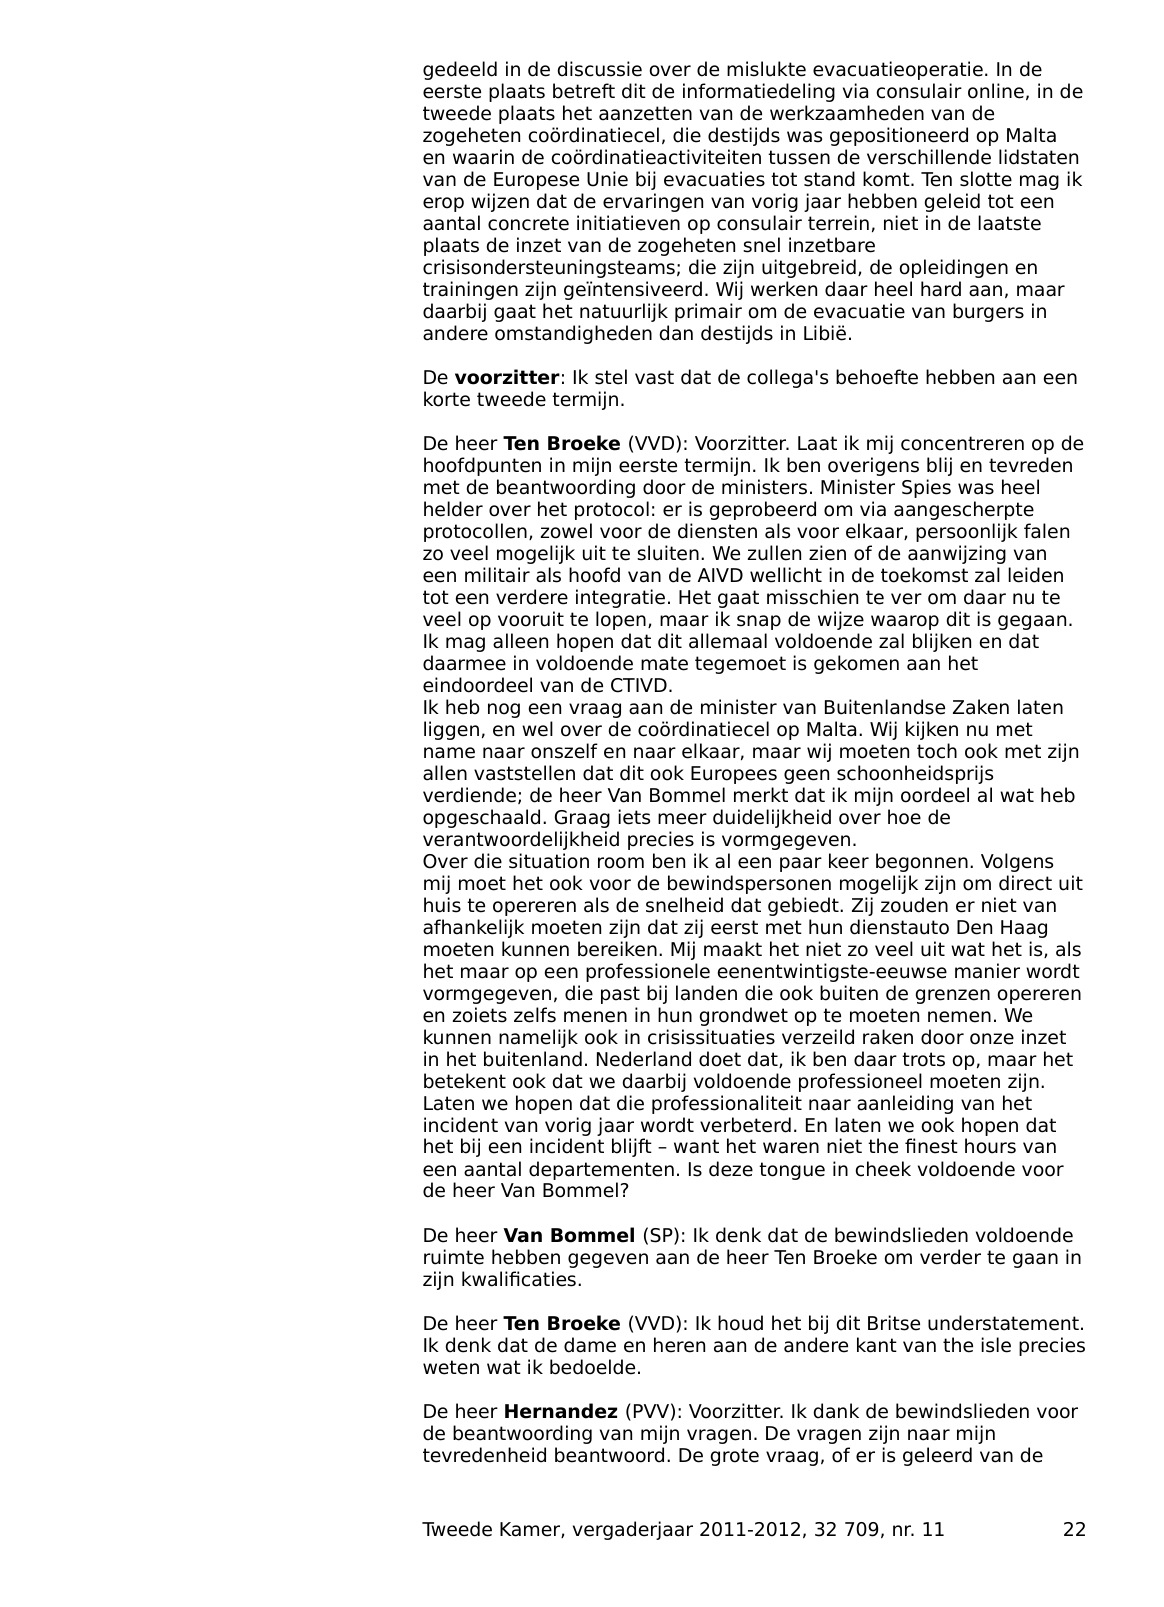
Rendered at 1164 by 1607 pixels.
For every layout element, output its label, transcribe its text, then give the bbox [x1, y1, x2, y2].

text De heer Van Bommel (SP): Ik denk dat de bewindslieden voldoende ruimte hebben gegeven aan de heer Ten Broeke om verder te gaan in zijn kwalificaties. [422, 1224, 1087, 1291]
text De heer Hernandez (PVV): Voorzitter. Ik dank de bewindslieden voor de beantwoording van mijn vragen. De vragen zijn naar mijn tevredenheid beantwoord. De grote vraag, of er is geleerd van de [422, 1401, 1087, 1467]
text De voorzitter: Ik stel vast dat de collega's behoefte hebben aan een korte tweede termijn. [422, 367, 1087, 411]
text De heer Ten Broeke (VVD): Voorzitter. Laat ik mij concentreren op de hoofdpunten in mijn eerste termijn. Ik ben overigens blij en tevreden met de beantwoording door de ministers. Minister Spies was heel helder over het protocol: er is geprobeerd om via aangescherpte protocollen, zowel voor de diensten als voor elkaar, persoonlijk falen zo veel mogelijk uit te sluiten. We zullen zien of de aanwijzing van een militair als hoofd van de AIVD wellicht in de toekomst zal leiden tot een verdere integratie. Het gaat misschien te ver om daar nu te veel op vooruit te lopen, maar ik snap de wijze waarop dit is gegaan. Ik mag alleen hopen dat dit allemaal voldoende zal blijken en dat daarmee in voldoende mate tegemoet is gekomen aan het eindoordeel van de CTIVD. [422, 433, 1087, 697]
text Over die situation room ben ik al een paar keer begonnen. Volgens mij moet het ook voor de bewindspersonen mogelijk zijn om direct uit huis te opereren als de snelheid dat gebiedt. Zij zouden er niet van afhankelijk moeten zijn dat zij eerst met hun dienstauto Den Haag moeten kunnen bereiken. Mij maakt het niet zo veel uit wat het is, als het maar op een professionele eenentwintigste-eeuwse manier wordt vormgegeven, die past bij landen die ook buiten de grenzen opereren en zoiets zelfs menen in hun grondwet op te moeten nemen. We kunnen namelijk ook in crisissituaties verzeild raken door onze inzet in het buitenland. Nederland doet dat, ik ben daar trots op, maar het betekent ook dat we daarbij voldoende professioneel moeten zijn. Laten we hopen dat die professionaliteit naar aanleiding van het incident van vorig jaar wordt verbeterd. En laten we ook hopen dat het bij een incident blijft – want het waren niet the finest hours van een aantal departementen. Is deze tongue in cheek voldoende voor de heer Van Bommel? [422, 851, 1087, 1202]
text Ik heb nog een vraag aan de minister van Buitenlandse Zaken laten liggen, en wel over de coördinatiecel op Malta. Wij kijken nu met name naar onszelf en naar elkaar, maar wij moeten toch ook met zijn allen vaststellen dat dit ook Europees geen schoonheidsprijs verdiende; de heer Van Bommel merkt dat ik mijn oordeel al wat heb opgeschaald. Graag iets meer duidelijkheid over hoe de verantwoordelijkheid precies is vormgegeven. [422, 697, 1087, 851]
text gedeeld in de discussie over de mislukte evacuatieoperatie. In de eerste plaats betreft dit de informatiedeling via consulair online, in de tweede plaats het aanzetten van de werkzaamheden van de zogeheten coördinatiecel, die destijds was gepositioneerd op Malta en waarin de coördinatieactiviteiten tussen de verschillende lidstaten van de Europese Unie bij evacuaties tot stand komt. Ten slotte mag ik erop wijzen dat de ervaringen van vorig jaar hebben geleid tot een aantal concrete initiatieven op consulair terrein, niet in de laatste plaats de inzet van de zogeheten snel inzetbare crisisondersteuningsteams; die zijn uitgebreid, de opleidingen en trainingen zijn geïntensiveerd. Wij werken daar heel hard aan, maar daarbij gaat het natuurlijk primair om de evacuatie van burgers in andere omstandigheden dan destijds in Libië. [422, 59, 1087, 345]
text De heer Ten Broeke (VVD): Ik houd het bij dit Britse understatement. Ik denk dat de dame en heren aan de andere kant van the isle precies weten wat ik bedoelde. [422, 1313, 1087, 1379]
